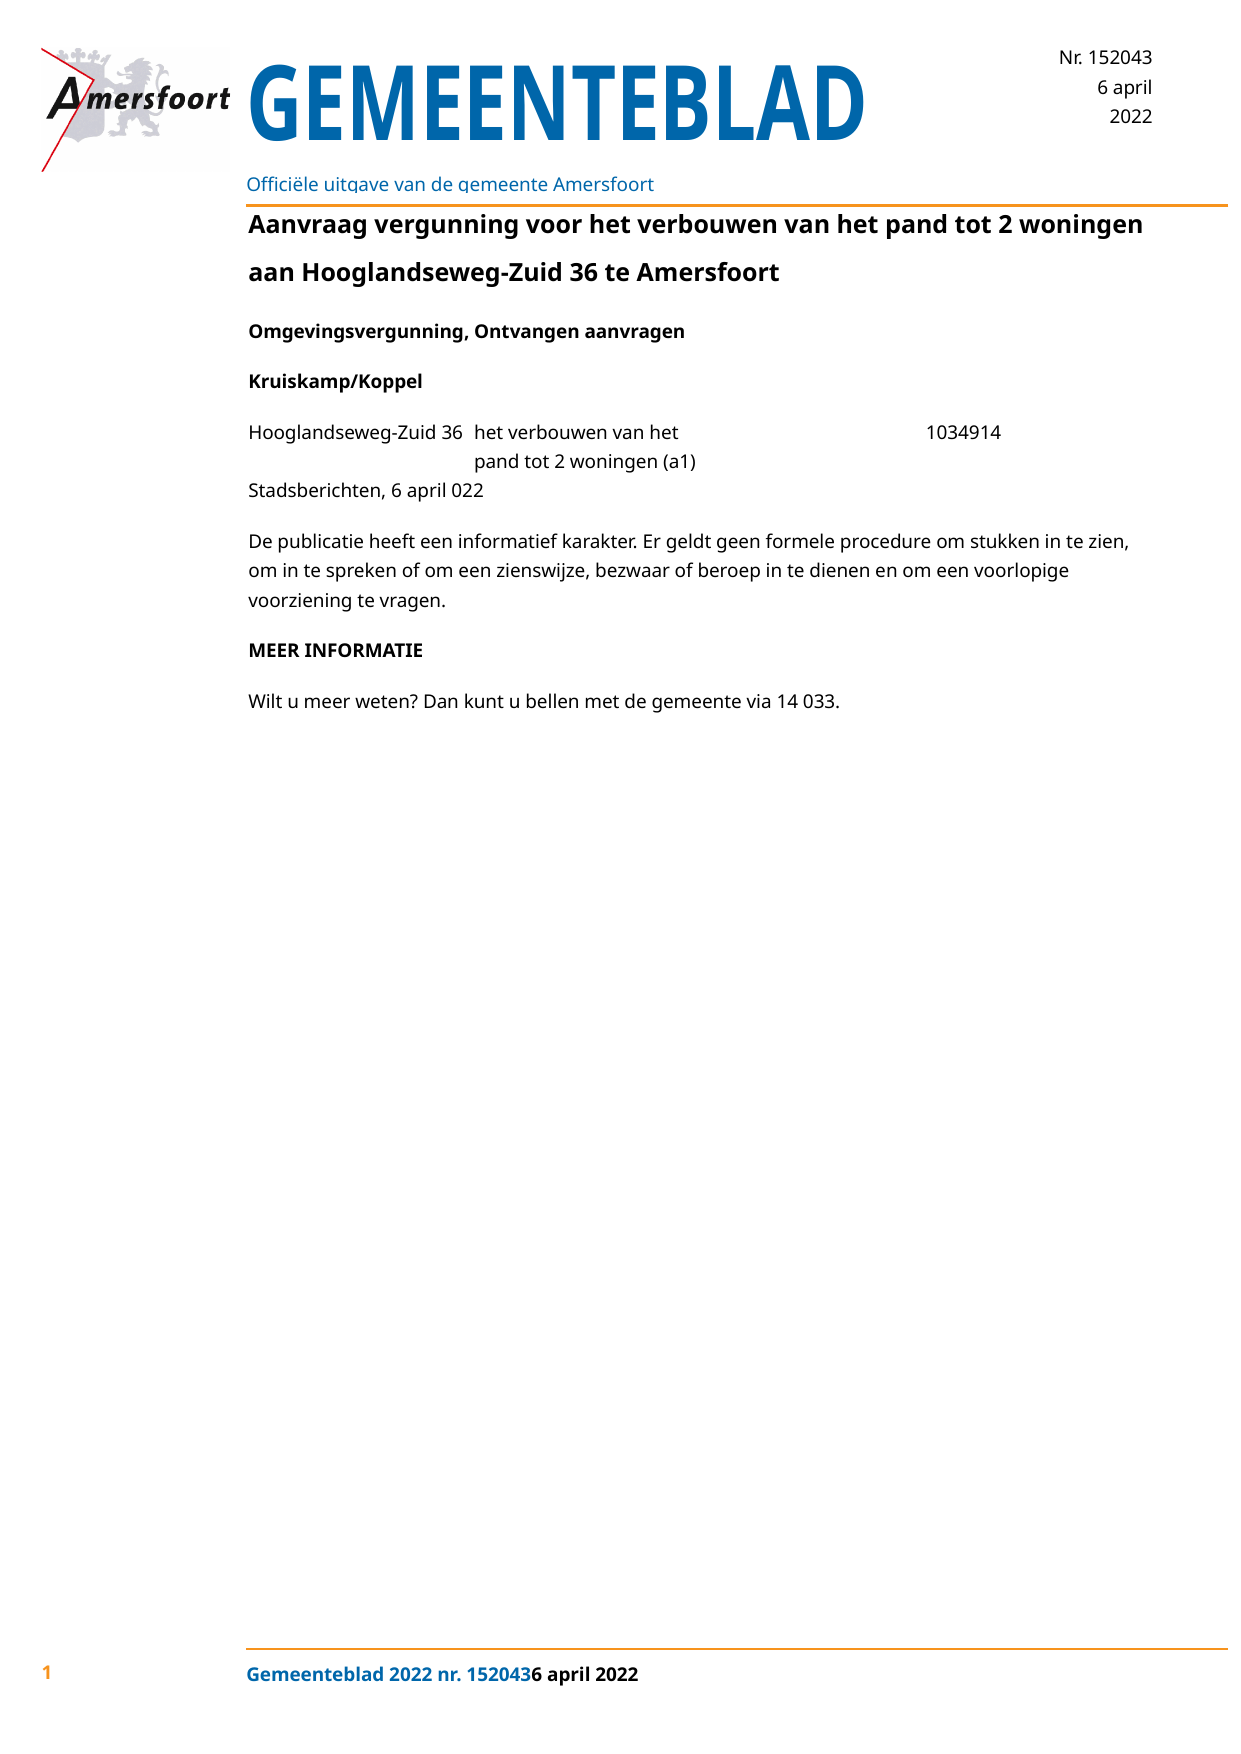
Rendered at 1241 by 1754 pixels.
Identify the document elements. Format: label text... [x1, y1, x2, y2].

text Stadsberichten, 6 april 022 [248, 477, 1152, 503]
text Omgevingsvergunning, Ontvangen aanvragen [248, 318, 1152, 344]
table_header het verbouwen van het pand tot 2 woningen (a1) [474, 419, 700, 474]
picture [41, 47, 231, 172]
text Kruiskamp/Koppel [248, 368, 1152, 394]
table_header [700, 419, 926, 474]
table_header Hooglandseweg-Zuid 36 [248, 419, 474, 474]
text MEER INFORMATIE [248, 637, 1152, 663]
text Aanvraag vergunning voor het verbouwen van het pand tot 2 woningen aan Hooglandseweg-Zuid 36 te Amersfoort [248, 207, 1152, 288]
table_header 1034914 [926, 419, 1152, 474]
text De publicatie heeft een informatief karakter. Er geldt geen formele procedure om stukken in te zien, om in te spreken of om een zienswijze, bezwaar of beroep in te dienen en om een voorlopige voorziening te vragen. [248, 528, 1152, 613]
text Wilt u meer weten? Dan kunt u bellen met de gemeente via 14 033. [248, 688, 1152, 713]
